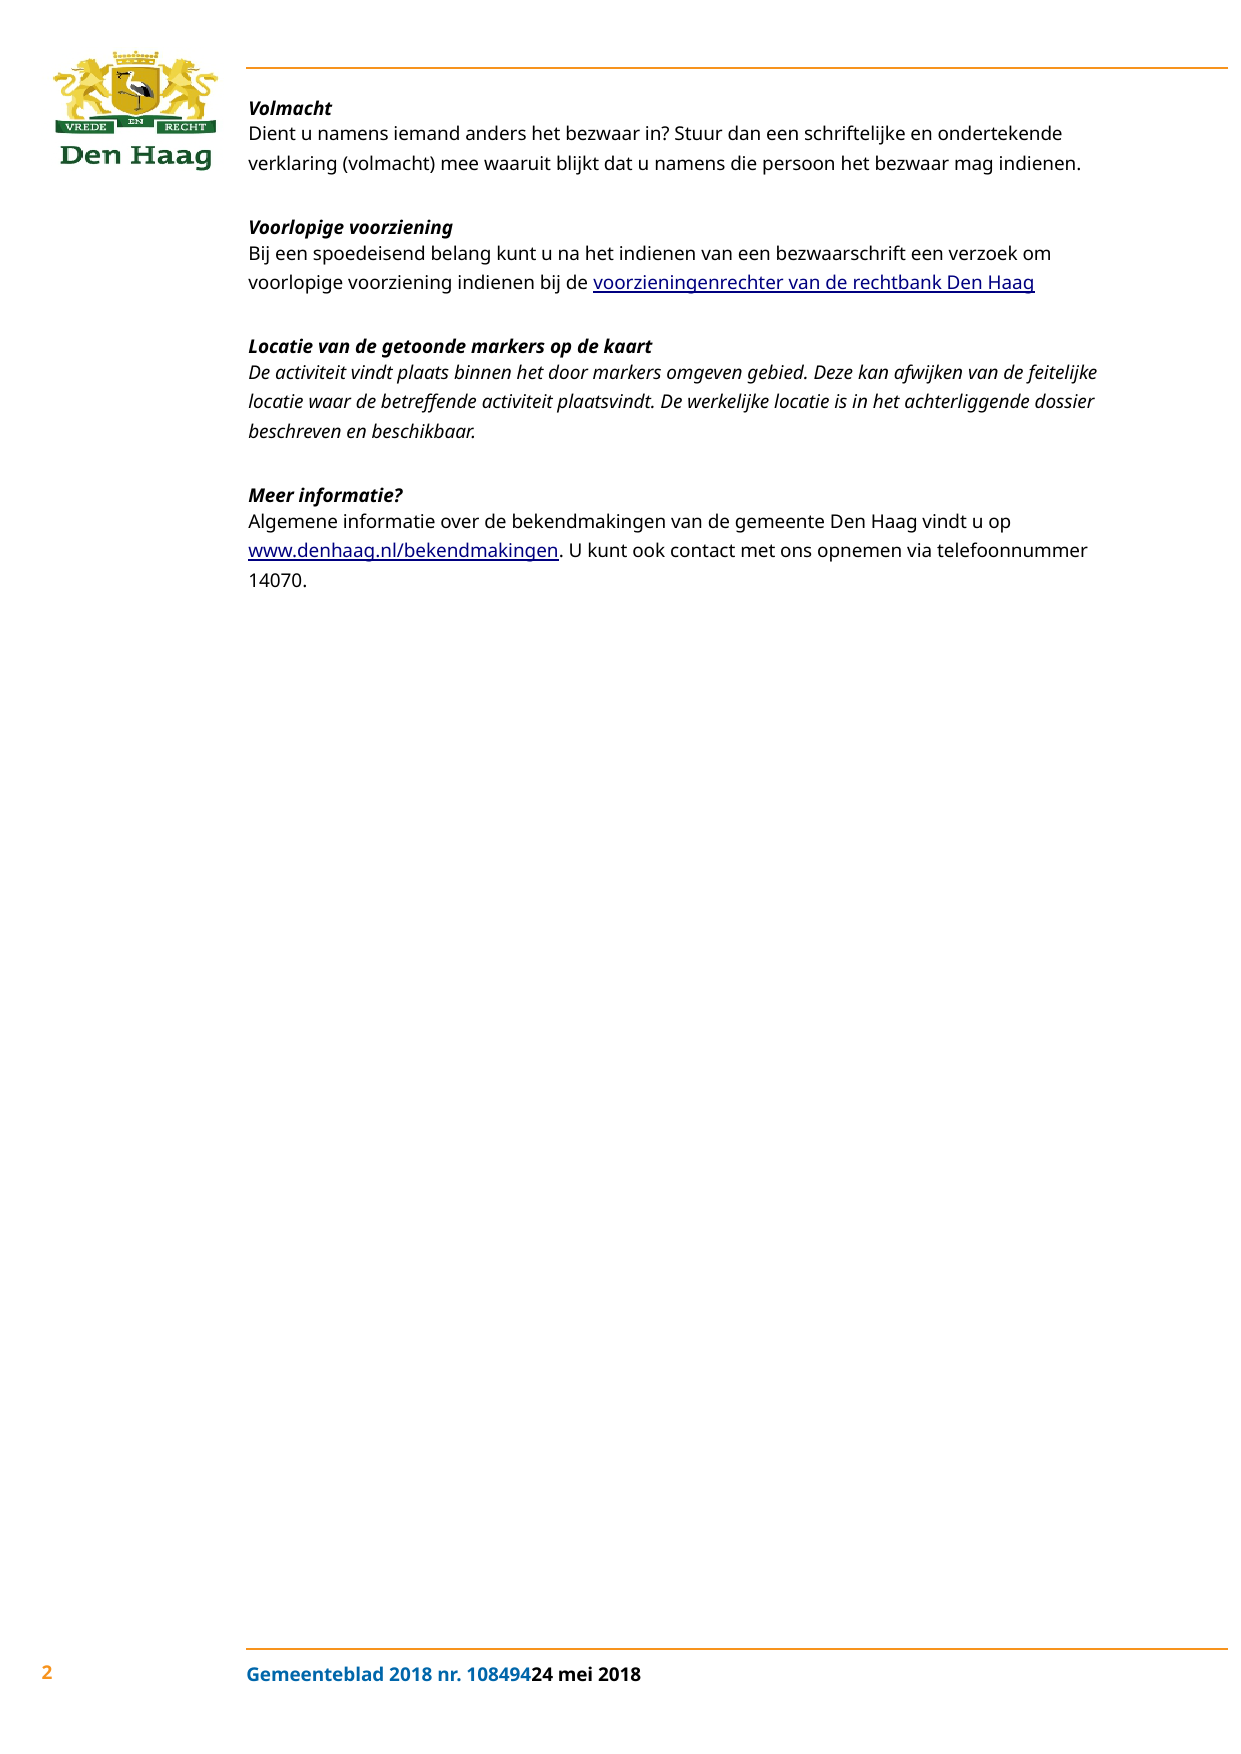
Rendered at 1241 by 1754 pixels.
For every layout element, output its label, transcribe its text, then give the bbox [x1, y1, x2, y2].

text Algemene informatie over de bekendmakingen van de gemeente Den Haag vindt u op www.denhaag.nl/bekendmakingen. U kunt ook contact met ons opnemen via telefoonnummer 14070. [248, 508, 1152, 593]
text Voorlopige voorziening [248, 214, 1152, 240]
text Volmacht [248, 95, 1152, 121]
text Dient u namens iemand anders het bezwaar in? Stuur dan een schriftelijke en ondertekende verklaring (volmacht) mee waaruit blijkt dat u namens die persoon het bezwaar mag indienen. [248, 121, 1152, 176]
text Locatie van de getoonde markers op de kaart [248, 333, 1152, 359]
text De activiteit vindt plaats binnen het door markers omgeven gebied. Deze kan afwijken van de feitelijke locatie waar de betreffende activiteit plaatsvindt. De werkelijke locatie is in het achterliggende dossier beschreven en beschikbaar. [248, 359, 1152, 444]
text Bij een spoedeisend belang kunt u na het indienen van een bezwaarschrift een verzoek om voorlopige voorziening indienen bij de voorzieningenrechter van de rechtbank Den Haag [248, 240, 1152, 295]
picture [41, 47, 231, 172]
text Meer informatie? [248, 482, 1152, 508]
